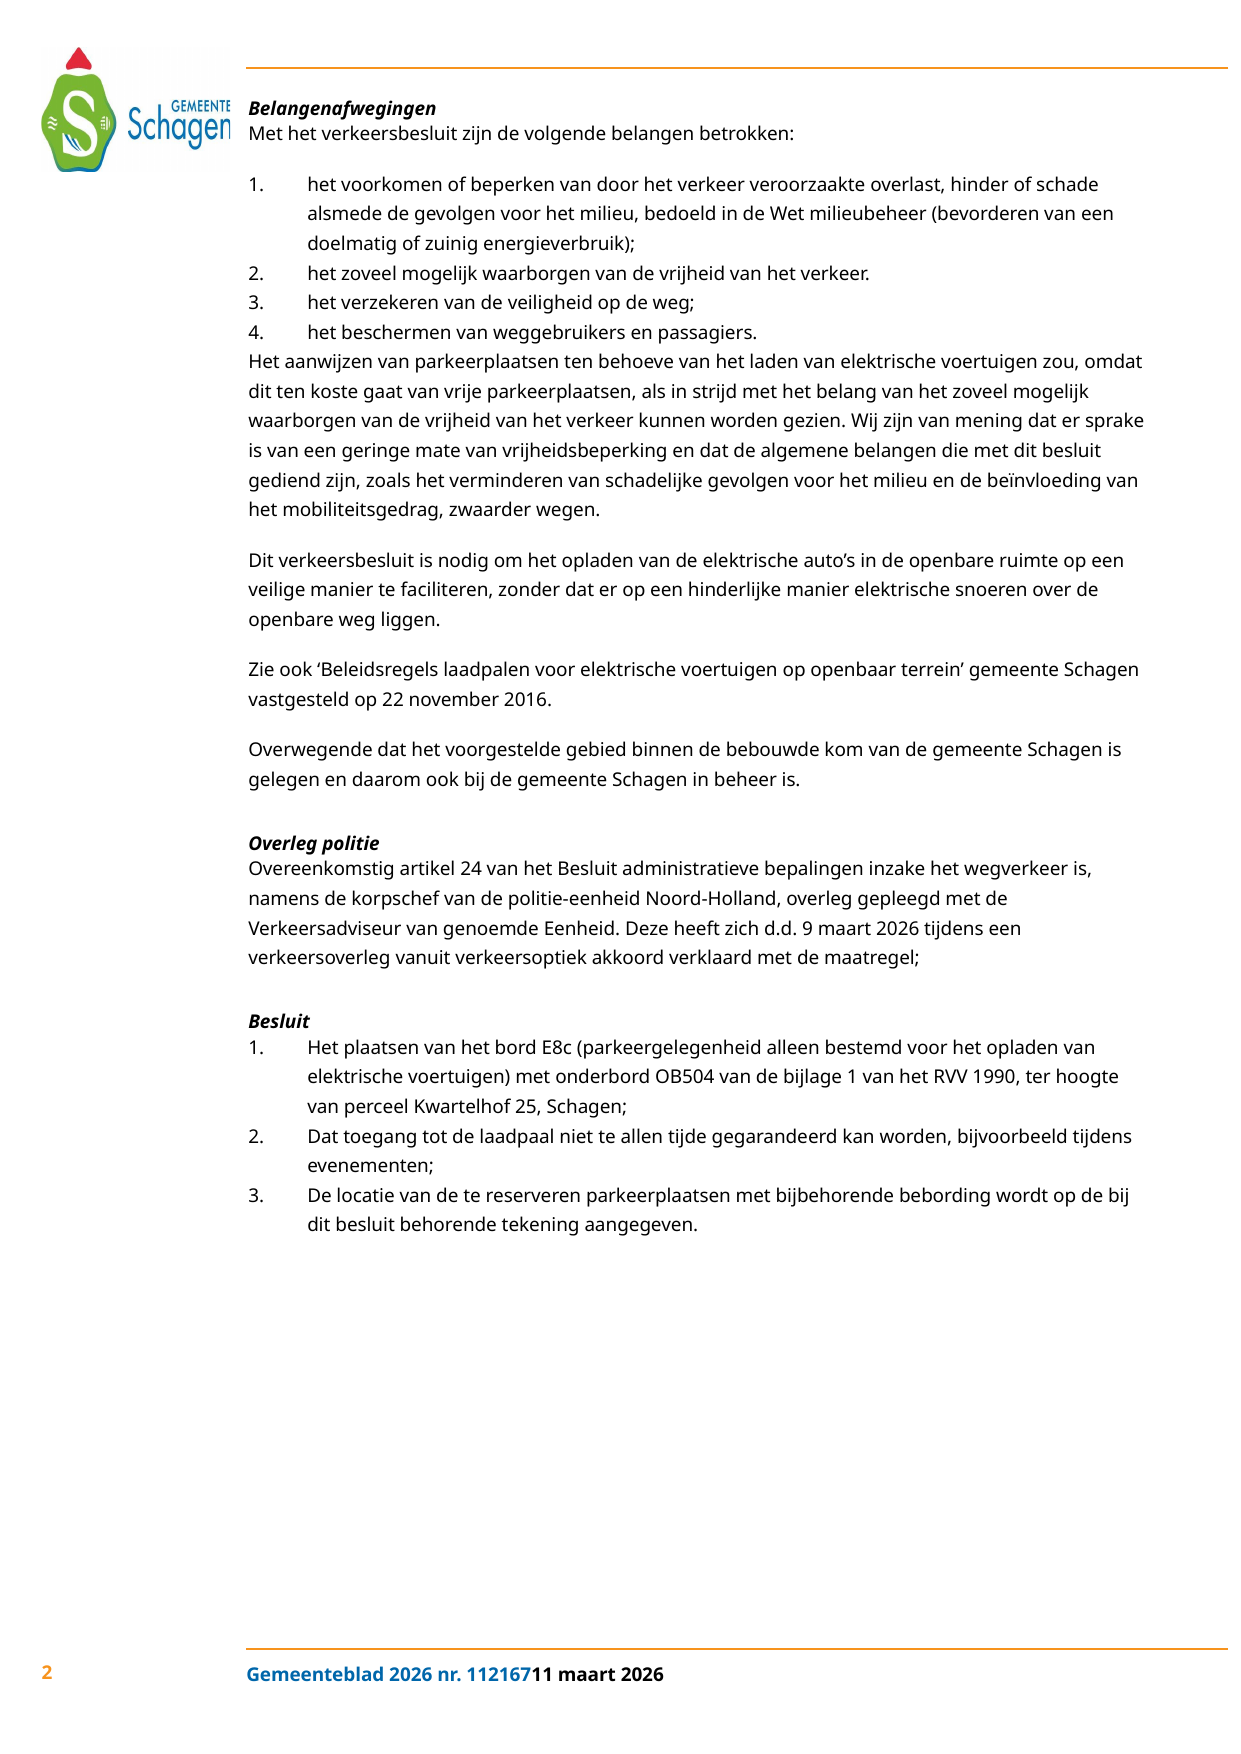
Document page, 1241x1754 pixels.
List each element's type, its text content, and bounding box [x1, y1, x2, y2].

text Met het verkeersbesluit zijn de volgende belangen betrokken: [248, 121, 1152, 146]
list Dat toegang tot de laadpaal niet te allen tijde gegarandeerd kan worden, bijvoorbeeld tijdens evenementen; [248, 1123, 1152, 1178]
list het zoveel mogelijk waarborgen van de vrijheid van het verkeer. [248, 260, 1152, 285]
text Dit verkeersbesluit is nodig om het opladen van de elektrische auto’s in de openbare ruimte op een veilige manier te faciliteren, zonder dat er op een hinderlijke manier elektrische snoeren over de openbare weg liggen. [248, 547, 1152, 632]
text Zie ook ‘Beleidsregels laadpalen voor elektrische voertuigen op openbaar terrein’ gemeente Schagen vastgesteld op 22 november 2016. [248, 656, 1152, 712]
text Overeenkomstig artikel 24 van het Besluit administratieve bepalingen inzake het wegverkeer is, namens de korpschef van de politie-eenheid Noord-Holland, overleg gepleegd met de Verkeersadviseur van genoemde Eenheid. Deze heeft zich d.d. 9 maart 2026 tijdens een verkeersoverleg vanuit verkeersoptiek akkoord verklaard met de maatregel; [248, 856, 1152, 970]
list het voorkomen of beperken van door het verkeer veroorzaakte overlast, hinder of schade alsmede de gevolgen voor het milieu, bedoeld in de Wet milieubeheer (bevorderen van een doelmatig of zuinig energieverbruik); [248, 171, 1152, 256]
text Besluit [248, 1008, 1152, 1034]
list het beschermen van weggebruikers en passagiers. [248, 319, 1152, 344]
text Belangenafwegingen [248, 95, 1152, 121]
list het verzekeren van de veiligheid op de weg; [248, 289, 1152, 315]
text Overleg politie [248, 830, 1152, 856]
picture [41, 47, 231, 172]
text Het aanwijzen van parkeerplaatsen ten behoeve van het laden van elektrische voertuigen zou, omdat dit ten koste gaat van vrije parkeerplaatsen, als in strijd met het belang van het zoveel mogelijk waarborgen van de vrijheid van het verkeer kunnen worden gezien. Wij zijn van mening dat er sprake is van een geringe mate van vrijheidsbeperking en dat de algemene belangen die met dit besluit gediend zijn, zoals het verminderen van schadelijke gevolgen voor het milieu en de beïnvloeding van het mobiliteitsgedrag, zwaarder wegen. [248, 348, 1152, 522]
list Het plaatsen van het bord E8c (parkeergelegenheid alleen bestemd voor het opladen van elektrische voertuigen) met onderbord OB504 van de bijlage 1 van het RVV 1990, ter hoogte van perceel Kwartelhof 25, Schagen; [248, 1034, 1152, 1119]
text Overwegende dat het voorgestelde gebied binnen de bebouwde kom van de gemeente Schagen is gelegen en daarom ook bij de gemeente Schagen in beheer is. [248, 736, 1152, 792]
list De locatie van de te reserveren parkeerplaatsen met bijbehorende bebording wordt op de bij dit besluit behorende tekening aangegeven. [248, 1182, 1152, 1237]
